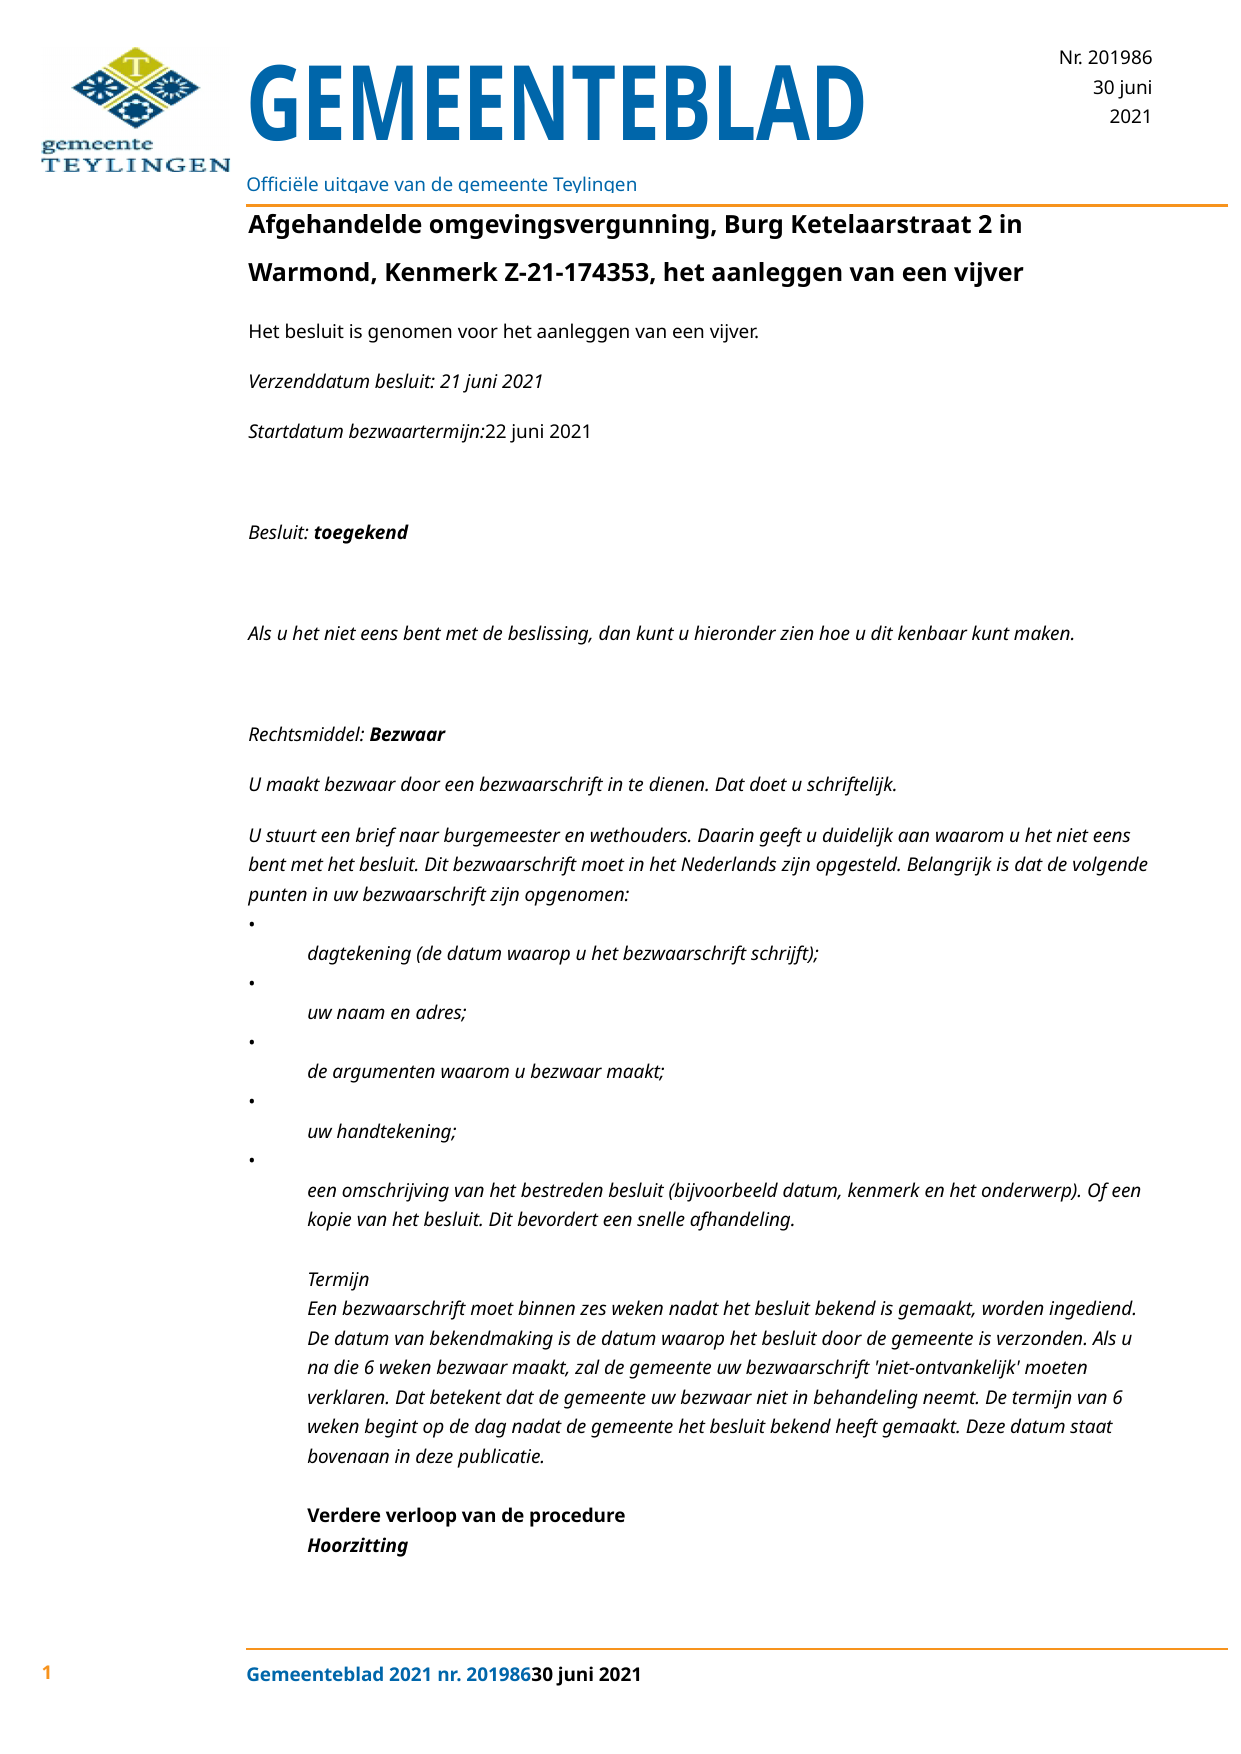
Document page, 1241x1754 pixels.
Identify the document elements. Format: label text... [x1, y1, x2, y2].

list Termijn [248, 1266, 1152, 1292]
list de argumenten waarom u bezwaar maakt; [248, 1059, 1152, 1084]
text Afgehandelde omgevingsvergunning, Burg Ketelaarstraat 2 in Warmond, Kenmerk Z-21-174353, het aanleggen van een vijver [248, 207, 1152, 288]
list Hoorzitting [248, 1532, 1152, 1558]
picture [41, 47, 231, 172]
list Verdere verloop van de procedure [248, 1502, 1152, 1528]
list een omschrijving van het bestreden besluit (bijvoorbeeld datum, kenmerk en het onderwerp). Of een kopie van het besluit. Dit bevordert een snelle afhandeling. [248, 1177, 1152, 1232]
text Rechtsmiddel: Bezwaar [248, 721, 1152, 747]
list uw naam en adres; [248, 999, 1152, 1025]
text Verzenddatum besluit: 21 juni 2021 [248, 368, 1152, 394]
text Het besluit is genomen voor het aanleggen van een vijver. [248, 318, 1152, 344]
list uw handtekening; [248, 1118, 1152, 1144]
text U maakt bezwaar door een bezwaarschrift in te dienen. Dat doet u schriftelijk. [248, 772, 1152, 797]
list dagtekening (de datum waarop u het bezwaarschrift schrijft); [248, 940, 1152, 966]
text Startdatum bezwaartermijn:22 juni 2021 [248, 419, 1152, 444]
list Een bezwaarschrift moet binnen zes weken nadat het besluit bekend is gemaakt, worden ingediend. De datum van bekendmaking is de datum waarop het besluit door de gemeente is verzonden. Als u na die 6 weken bezwaar maakt, zal de gemeente uw bezwaarschrift 'niet-ontvankelijk' moeten verklaren. Dat betekent dat de gemeente uw bezwaar niet in behandeling neemt. De termijn van 6 weken begint op de dag nadat de gemeente het besluit bekend heeft gemaakt. Deze datum staat bovenaan in deze publicatie. [248, 1295, 1152, 1469]
text U stuurt een brief naar burgemeester en wethouders. Daarin geeft u duidelijk aan waarom u het niet eens bent met het besluit. Dit bezwaarschrift moet in het Nederlands zijn opgesteld. Belangrijk is dat de volgende punten in uw bezwaarschrift zijn opgenomen: [248, 822, 1152, 907]
text Besluit: toegekend [248, 519, 1152, 545]
text Als u het niet eens bent met de beslissing, dan kunt u hieronder zien hoe u dit kenbaar kunt maken. [248, 620, 1152, 646]
